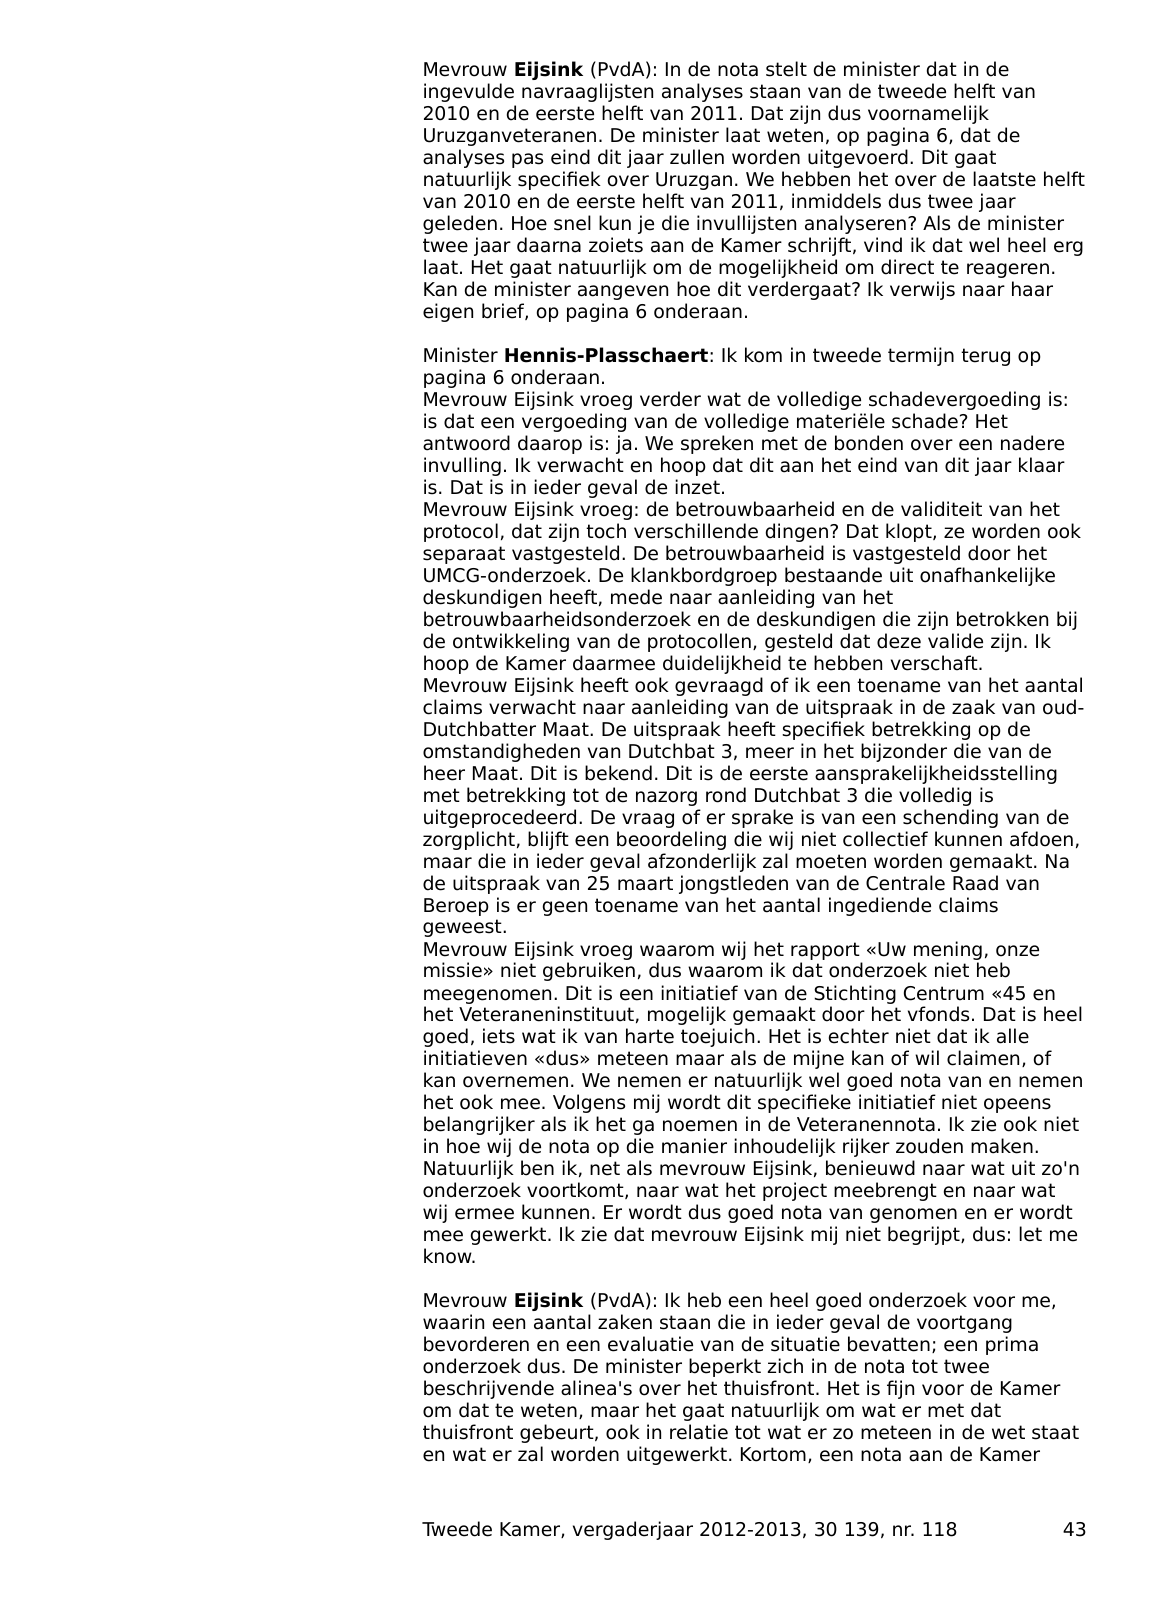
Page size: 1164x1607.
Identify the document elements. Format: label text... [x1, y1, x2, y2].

text Mevrouw Eijsink heeft ook gevraagd of ik een toename van het aantal claims verwacht naar aanleiding van de uitspraak in de zaak van oud-Dutchbatter Maat. De uitspraak heeft specifiek betrekking op de omstandigheden van Dutchbat 3, meer in het bijzonder die van de heer Maat. Dit is bekend. Dit is de eerste aansprakelijkheidsstelling met betrekking tot de nazorg rond Dutchbat 3 die volledig is uitgeprocedeerd. De vraag of er sprake is van een schending van de zorgplicht, blijft een beoordeling die wij niet collectief kunnen afdoen, maar die in ieder geval afzonderlijk zal moeten worden gemaakt. Na de uitspraak van 25 maart jongstleden van de Centrale Raad van Beroep is er geen toename van het aantal ingediende claims geweest. [422, 675, 1087, 938]
text Mevrouw Eijsink (PvdA): Ik heb een heel goed onderzoek voor me, waarin een aantal zaken staan die in ieder geval de voortgang bevorderen en een evaluatie van de situatie bevatten; een prima onderzoek dus. De minister beperkt zich in de nota tot twee beschrijvende alinea's over het thuisfront. Het is fijn voor de Kamer om dat te weten, maar het gaat natuurlijk om wat er met dat thuisfront gebeurt, ook in relatie tot wat er zo meteen in de wet staat en wat er zal worden uitgewerkt. Kortom, een nota aan de Kamer [422, 1290, 1087, 1466]
text Mevrouw Eijsink vroeg waarom wij het rapport «Uw mening, onze missie» niet gebruiken, dus waarom ik dat onderzoek niet heb meegenomen. Dit is een initiatief van de Stichting Centrum «45 en het Veteraneninstituut, mogelijk gemaakt door het vfonds. Dat is heel goed, iets wat ik van harte toejuich. Het is echter niet dat ik alle initiatieven «dus» meteen maar als de mijne kan of wil claimen, of kan overnemen. We nemen er natuurlijk wel goed nota van en nemen het ook mee. Volgens mij wordt dit specifieke initiatief niet opeens belangrijker als ik het ga noemen in de Veteranennota. Ik zie ook niet in hoe wij de nota op die manier inhoudelijk rijker zouden maken. Natuurlijk ben ik, net als mevrouw Eijsink, benieuwd naar wat uit zo'n onderzoek voortkomt, naar wat het project meebrengt en naar wat wij ermee kunnen. Er wordt dus goed nota van genomen en er wordt mee gewerkt. Ik zie dat mevrouw Eijsink mij niet begrijpt, dus: let me know. [422, 938, 1087, 1268]
text Minister Hennis-Plasschaert: Ik kom in tweede termijn terug op pagina 6 onderaan. [422, 345, 1087, 389]
text Mevrouw Eijsink vroeg: de betrouwbaarheid en de validiteit van het protocol, dat zijn toch verschillende dingen? Dat klopt, ze worden ook separaat vastgesteld. De betrouwbaarheid is vastgesteld door het UMCG-onderzoek. De klankbordgroep bestaande uit onafhankelijke deskundigen heeft, mede naar aanleiding van het betrouwbaarheidsonderzoek en de deskundigen die zijn betrokken bij de ontwikkeling van de protocollen, gesteld dat deze valide zijn. Ik hoop de Kamer daarmee duidelijkheid te hebben verschaft. [422, 499, 1087, 675]
text Mevrouw Eijsink vroeg verder wat de volledige schadevergoeding is: is dat een vergoeding van de volledige materiële schade? Het antwoord daarop is: ja. We spreken met de bonden over een nadere invulling. Ik verwacht en hoop dat dit aan het eind van dit jaar klaar is. Dat is in ieder geval de inzet. [422, 389, 1087, 499]
text Mevrouw Eijsink (PvdA): In de nota stelt de minister dat in de ingevulde navraaglijsten analyses staan van de tweede helft van 2010 en de eerste helft van 2011. Dat zijn dus voornamelijk Uruzganveteranen. De minister laat weten, op pagina 6, dat de analyses pas eind dit jaar zullen worden uitgevoerd. Dit gaat natuurlijk specifiek over Uruzgan. We hebben het over de laatste helft van 2010 en de eerste helft van 2011, inmiddels dus twee jaar geleden. Hoe snel kun je die invullijsten analyseren? Als de minister twee jaar daarna zoiets aan de Kamer schrijft, vind ik dat wel heel erg laat. Het gaat natuurlijk om de mogelijkheid om direct te reageren. Kan de minister aangeven hoe dit verdergaat? Ik verwijs naar haar eigen brief, op pagina 6 onderaan. [422, 59, 1087, 323]
